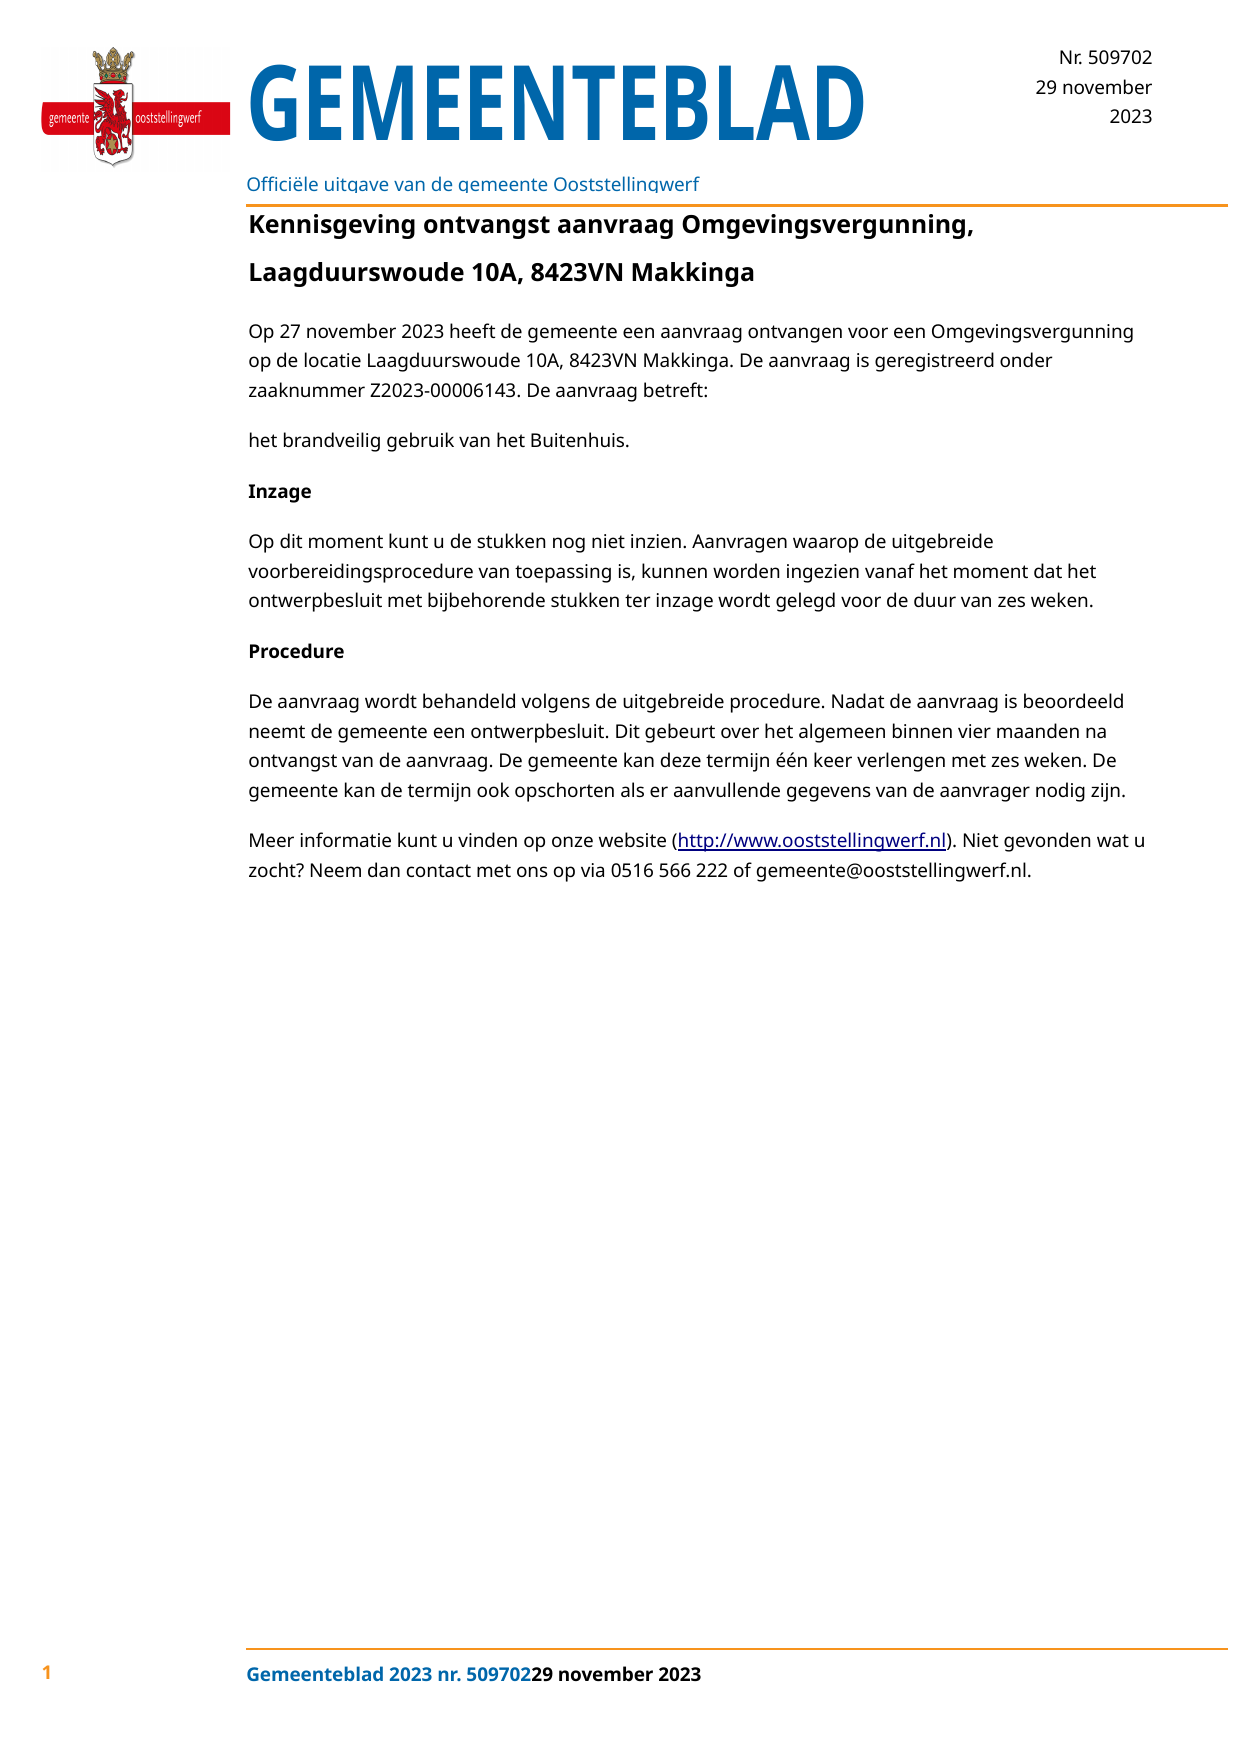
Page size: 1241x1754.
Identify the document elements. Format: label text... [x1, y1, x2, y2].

text Kennisgeving ontvangst aanvraag Omgevingsvergunning, Laagduurswoude 10A, 8423VN Makkinga [248, 207, 1152, 288]
text De aanvraag wordt behandeld volgens de uitgebreide procedure. Nadat de aanvraag is beoordeeld neemt de gemeente een ontwerpbesluit. Dit gebeurt over het algemeen binnen vier maanden na ontvangst van de aanvraag. De gemeente kan deze termijn één keer verlengen met zes weken. De gemeente kan de termijn ook opschorten als er aanvullende gegevens van de aanvrager nodig zijn. [248, 688, 1152, 803]
picture [41, 47, 231, 172]
text Procedure [248, 638, 1152, 664]
text Op dit moment kunt u de stukken nog niet inzien. Aanvragen waarop de uitgebreide voorbereidingsprocedure van toepassing is, kunnen worden ingezien vanaf het moment dat het ontwerpbesluit met bijbehorende stukken ter inzage wordt gelegd voor de duur van zes weken. [248, 528, 1152, 613]
text Op 27 november 2023 heeft de gemeente een aanvraag ontvangen voor een Omgevingsvergunning op de locatie Laagduurswoude 10A, 8423VN Makkinga. De aanvraag is geregistreerd onder zaaknummer Z2023-00006143. De aanvraag betreft: [248, 318, 1152, 403]
text Inzage [248, 478, 1152, 504]
text het brandveilig gebruik van het Buitenhuis. [248, 427, 1152, 453]
text Meer informatie kunt u vinden op onze website (http://www.ooststellingwerf.nl). Niet gevonden wat u zocht? Neem dan contact met ons op via 0516 566 222 of gemeente@ooststellingwerf.nl. [248, 827, 1152, 883]
